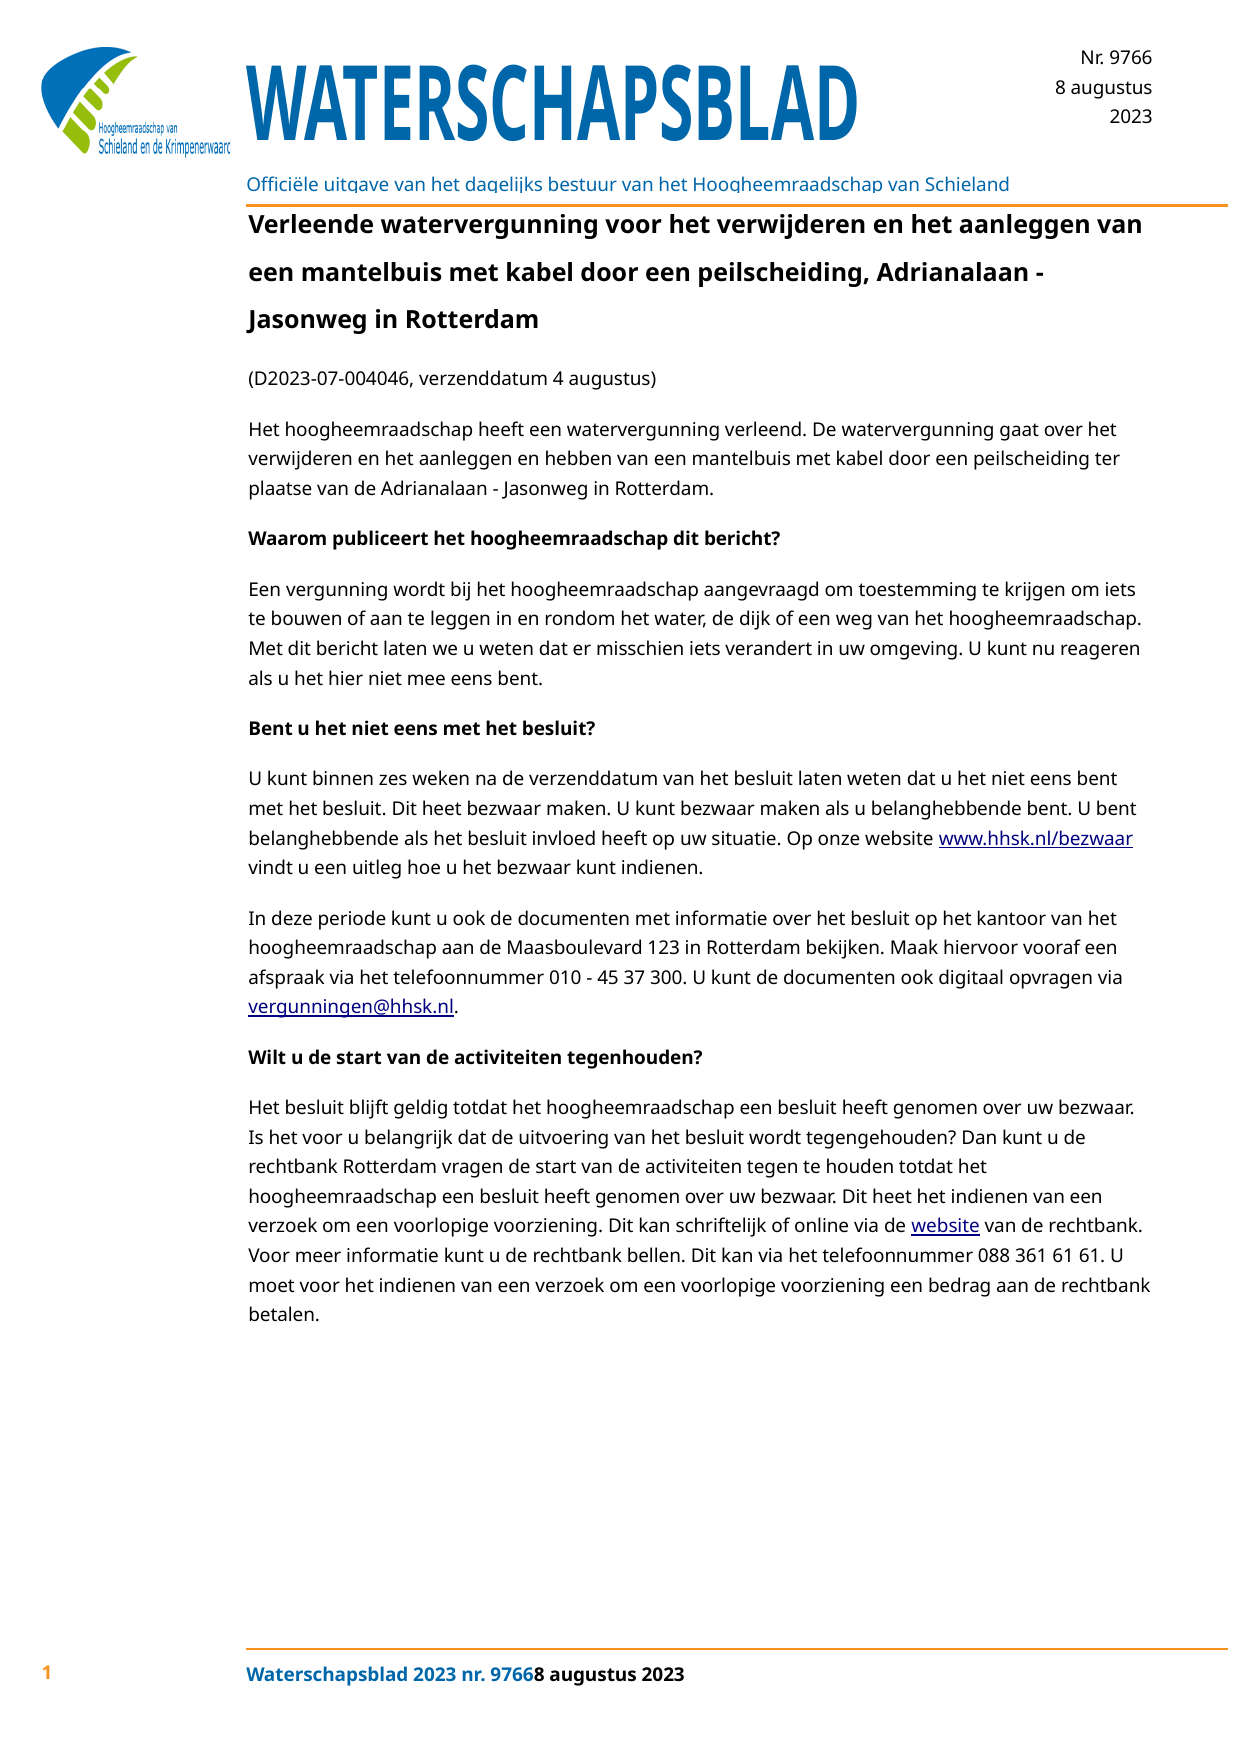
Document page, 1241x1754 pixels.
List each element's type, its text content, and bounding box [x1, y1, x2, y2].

text U kunt binnen zes weken na de verzenddatum van het besluit laten weten dat u het niet eens bent met het besluit. Dit heet bezwaar maken. U kunt bezwaar maken als u belanghebbende bent. U bent belanghebbende als het besluit invloed heeft op uw situatie. Op onze website www.hhsk.nl/bezwaar vindt u een uitleg hoe u het bezwaar kunt indienen. [248, 766, 1152, 880]
text Waarom publiceert het hoogheemraadschap dit bericht? [248, 526, 1152, 551]
text Het hoogheemraadschap heeft een watervergunning verleend. De watervergunning gaat over het verwijderen en het aanleggen en hebben van een mantelbuis met kabel door een peilscheiding ter plaatse van de Adrianalaan - Jasonweg in Rotterdam. [248, 416, 1152, 501]
text Wilt u de start van de activiteiten tegenhouden? [248, 1044, 1152, 1069]
text (D2023-07-004046, verzenddatum 4 augustus) [248, 366, 1152, 391]
text In deze periode kunt u ook de documenten met informatie over het besluit op het kantoor van het hoogheemraadschap aan de Maasboulevard 123 in Rotterdam bekijken. Maak hiervoor vooraf een afspraak via het telefoonnummer 010 - 45 37 300. U kunt de documenten ook digitaal opvragen via vergunningen@hhsk.nl. [248, 905, 1152, 1019]
picture [41, 47, 231, 172]
text Bent u het niet eens met het besluit? [248, 715, 1152, 741]
text Een vergunning wordt bij het hoogheemraadschap aangevraagd om toestemming te krijgen om iets te bouwen of aan te leggen in en rondom het water, de dijk of een weg van het hoogheemraadschap. Met dit bericht laten we u weten dat er misschien iets verandert in uw omgeving. U kunt nu reageren als u het hier niet mee eens bent. [248, 576, 1152, 690]
text Het besluit blijft geldig totdat het hoogheemraadschap een besluit heeft genomen over uw bezwaar. Is het voor u belangrijk dat de uitvoering van het besluit wordt tegengehouden? Dan kunt u de rechtbank Rotterdam vragen de start van de activiteiten tegen te houden totdat het hoogheemraadschap een besluit heeft genomen over uw bezwaar. Dit heet het indienen van een verzoek om een voorlopige voorziening. Dit kan schriftelijk of online via de website van de rechtbank. Voor meer informatie kunt u de rechtbank bellen. Dit kan via het telefoonnummer 088 361 61 61. U moet voor het indienen van een verzoek om een voorlopige voorziening een bedrag aan de rechtbank betalen. [248, 1094, 1152, 1327]
text Verleende watervergunning voor het verwijderen en het aanleggen van een mantelbuis met kabel door een peilscheiding, Adrianalaan - Jasonweg in Rotterdam [248, 207, 1152, 336]
